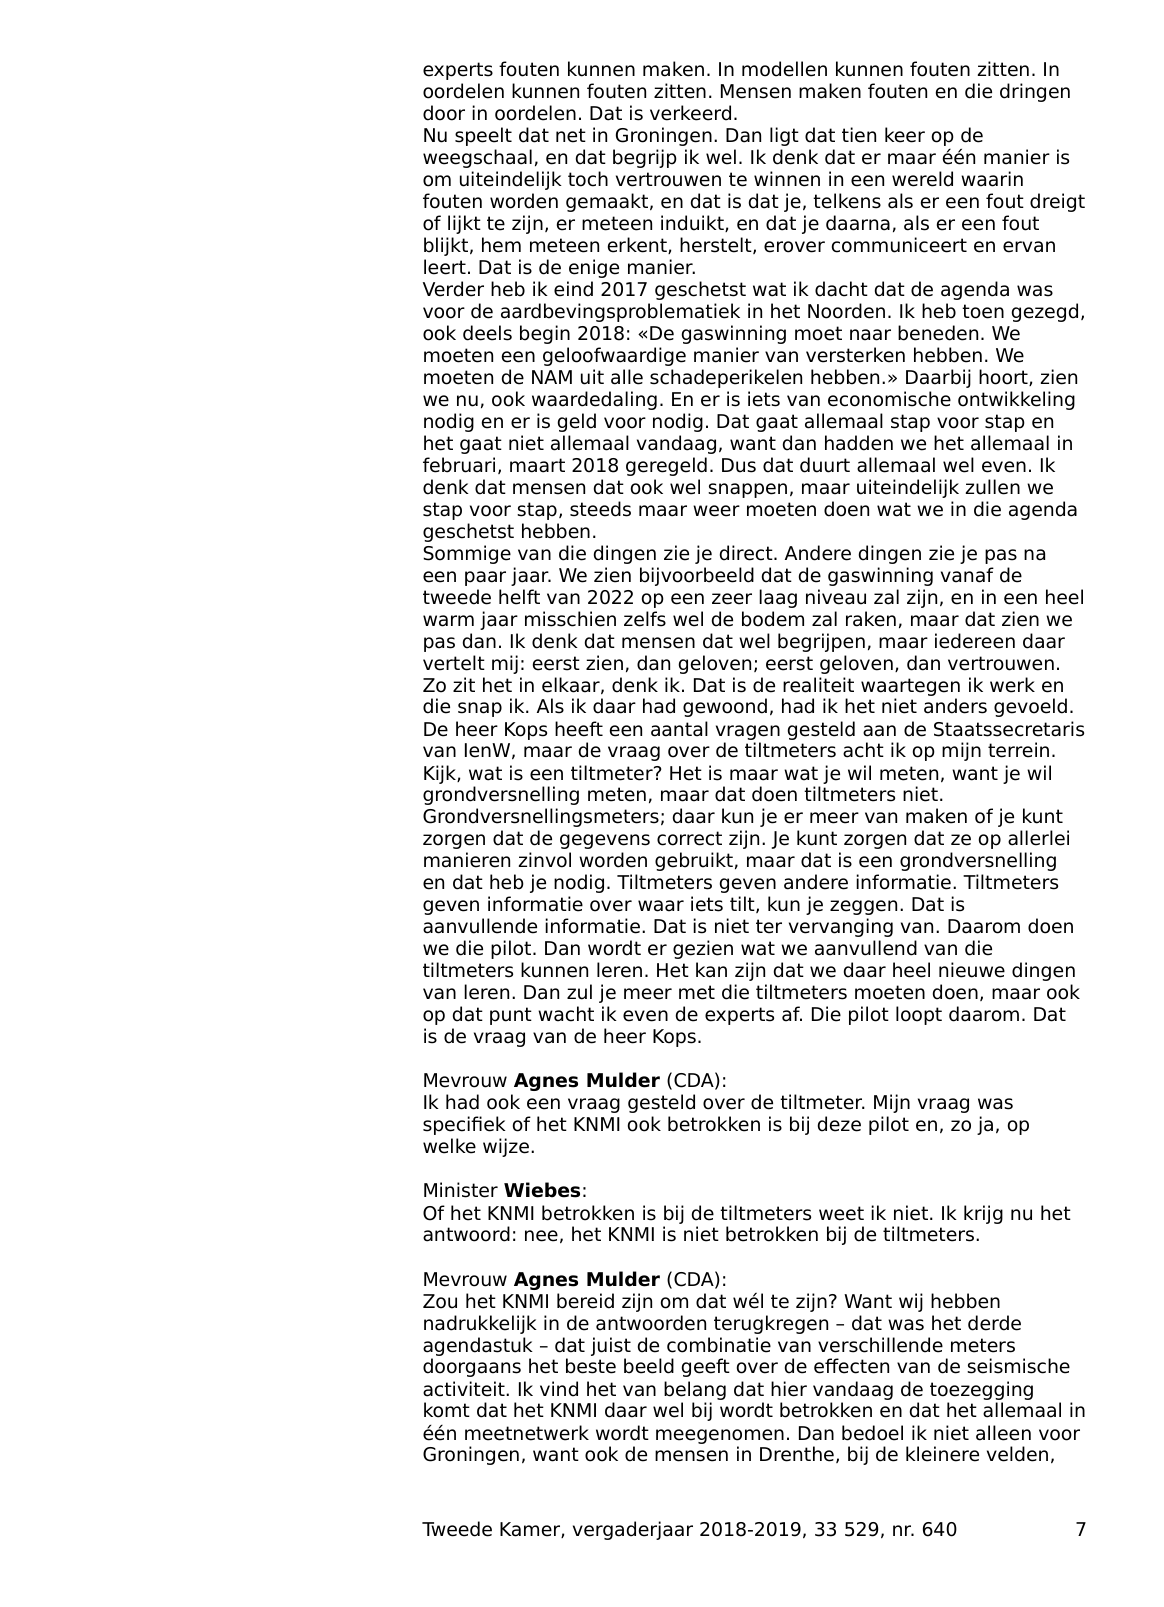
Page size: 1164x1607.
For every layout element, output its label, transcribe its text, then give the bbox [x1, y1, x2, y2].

text Nu speelt dat net in Groningen. Dan ligt dat tien keer op de weegschaal, en dat begrijp ik wel. Ik denk dat er maar één manier is om uiteindelijk toch vertrouwen te winnen in een wereld waarin fouten worden gemaakt, en dat is dat je, telkens als er een fout dreigt of lijkt te zijn, er meteen induikt, en dat je daarna, als er een fout blijkt, hem meteen erkent, herstelt, erover communiceert en ervan leert. Dat is de enige manier. [422, 125, 1087, 279]
text experts fouten kunnen maken. In modellen kunnen fouten zitten. In oordelen kunnen fouten zitten. Mensen maken fouten en die dringen door in oordelen. Dat is verkeerd. [422, 59, 1087, 125]
text Mevrouw Agnes Mulder (CDA): [422, 1070, 1087, 1092]
text Of het KNMI betrokken is bij de tiltmeters weet ik niet. Ik krijg nu het antwoord: nee, het KNMI is niet betrokken bij de tiltmeters. [422, 1202, 1087, 1246]
text Zou het KNMI bereid zijn om dat wél te zijn? Want wij hebben nadrukkelijk in de antwoorden terugkregen – dat was het derde agendastuk – dat juist de combinatie van verschillende meters doorgaans het beste beeld geeft over de effecten van de seismische activiteit. Ik vind het van belang dat hier vandaag de toezegging komt dat het KNMI daar wel bij wordt betrokken en dat het allemaal in één meetnetwerk wordt meegenomen. Dan bedoel ik niet alleen voor Groningen, want ook de mensen in Drenthe, bij de kleinere velden, [422, 1291, 1087, 1466]
text Sommige van die dingen zie je direct. Andere dingen zie je pas na een paar jaar. We zien bijvoorbeeld dat de gaswinning vanaf de tweede helft van 2022 op een zeer laag niveau zal zijn, en in een heel warm jaar misschien zelfs wel de bodem zal raken, maar dat zien we pas dan. Ik denk dat mensen dat wel begrijpen, maar iedereen daar vertelt mij: eerst zien, dan geloven; eerst geloven, dan vertrouwen. Zo zit het in elkaar, denk ik. Dat is de realiteit waartegen ik werk en die snap ik. Als ik daar had gewoond, had ik het niet anders gevoeld. [422, 543, 1087, 718]
text Mevrouw Agnes Mulder (CDA): [422, 1268, 1087, 1291]
text Ik had ook een vraag gesteld over de tiltmeter. Mijn vraag was specifiek of het KNMI ook betrokken is bij deze pilot en, zo ja, op welke wijze. [422, 1092, 1087, 1158]
text De heer Kops heeft een aantal vragen gesteld aan de Staatssecretaris van IenW, maar de vraag over de tiltmeters acht ik op mijn terrein. Kijk, wat is een tiltmeter? Het is maar wat je wil meten, want je wil grondversnelling meten, maar dat doen tiltmeters niet. Grondversnellingsmeters; daar kun je er meer van maken of je kunt zorgen dat de gegevens correct zijn. Je kunt zorgen dat ze op allerlei manieren zinvol worden gebruikt, maar dat is een grondversnelling en dat heb je nodig. Tiltmeters geven andere informatie. Tiltmeters geven informatie over waar iets tilt, kun je zeggen. Dat is aanvullende informatie. Dat is niet ter vervanging van. Daarom doen we die pilot. Dan wordt er gezien wat we aanvullend van die tiltmeters kunnen leren. Het kan zijn dat we daar heel nieuwe dingen van leren. Dan zul je meer met die tiltmeters moeten doen, maar ook op dat punt wacht ik even de experts af. Die pilot loopt daarom. Dat is de vraag van de heer Kops. [422, 718, 1087, 1048]
text Verder heb ik eind 2017 geschetst wat ik dacht dat de agenda was voor de aardbevingsproblematiek in het Noorden. Ik heb toen gezegd, ook deels begin 2018: «De gaswinning moet naar beneden. We moeten een geloofwaardige manier van versterken hebben. We moeten de NAM uit alle schadeperikelen hebben.» Daarbij hoort, zien we nu, ook waardedaling. En er is iets van economische ontwikkeling nodig en er is geld voor nodig. Dat gaat allemaal stap voor stap en het gaat niet allemaal vandaag, want dan hadden we het allemaal in februari, maart 2018 geregeld. Dus dat duurt allemaal wel even. Ik denk dat mensen dat ook wel snappen, maar uiteindelijk zullen we stap voor stap, steeds maar weer moeten doen wat we in die agenda geschetst hebben. [422, 279, 1087, 543]
text Minister Wiebes: [422, 1180, 1087, 1202]
